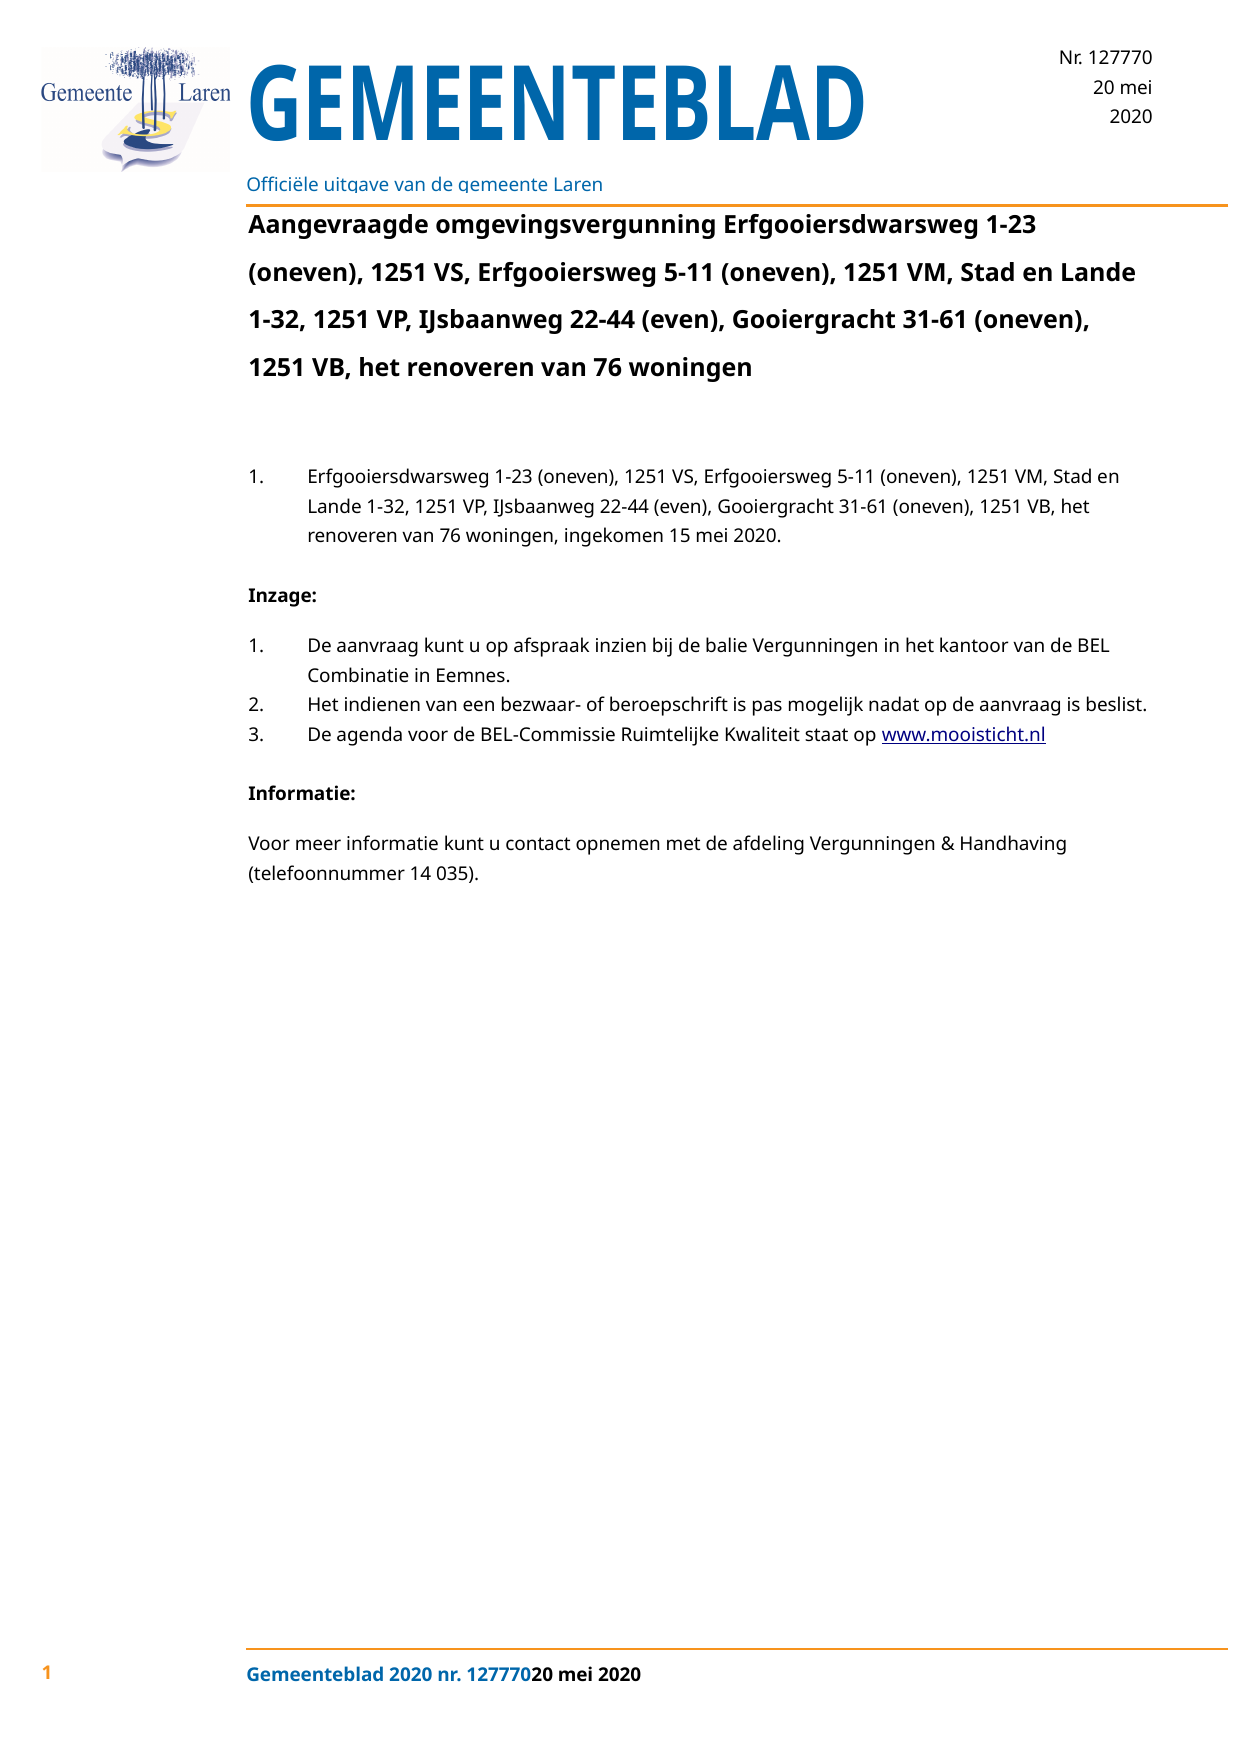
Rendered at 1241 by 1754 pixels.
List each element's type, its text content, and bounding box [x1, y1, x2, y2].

list Erfgooiersdwarsweg 1-23 (oneven), 1251 VS, Erfgooiersweg 5-11 (oneven), 1251 VM, Stad en Lande 1-32, 1251 VP, IJsbaanweg 22-44 (even), Gooiergracht 31-61 (oneven), 1251 VB, het renoveren van 76 woningen, ingekomen 15 mei 2020. [248, 463, 1152, 548]
list De agenda voor de BEL-Commissie Ruimtelijke Kwaliteit staat op www.mooisticht.nl [248, 721, 1152, 747]
list Het indienen van een bezwaar- of beroepschrift is pas mogelijk nadat op de aanvraag is beslist. [248, 691, 1152, 717]
text Voor meer informatie kunt u contact opnemen met de afdeling Vergunningen & Handhaving (telefoonnummer 14 035). [248, 831, 1152, 886]
list De aanvraag kunt u op afspraak inzien bij de balie Vergunningen in het kantoor van de BEL Combinatie in Eemnes. [248, 632, 1152, 688]
picture [41, 47, 231, 172]
text Informatie: [248, 780, 1152, 806]
text Inzage: [248, 582, 1152, 608]
text Aangevraagde omgevingsvergunning Erfgooiersdwarsweg 1-23 (oneven), 1251 VS, Erfgooiersweg 5-11 (oneven), 1251 VM, Stad en Lande 1-32, 1251 VP, IJsbaanweg 22-44 (even), Gooiergracht 31-61 (oneven), 1251 VB, het renoveren van 76 woningen [248, 207, 1152, 384]
